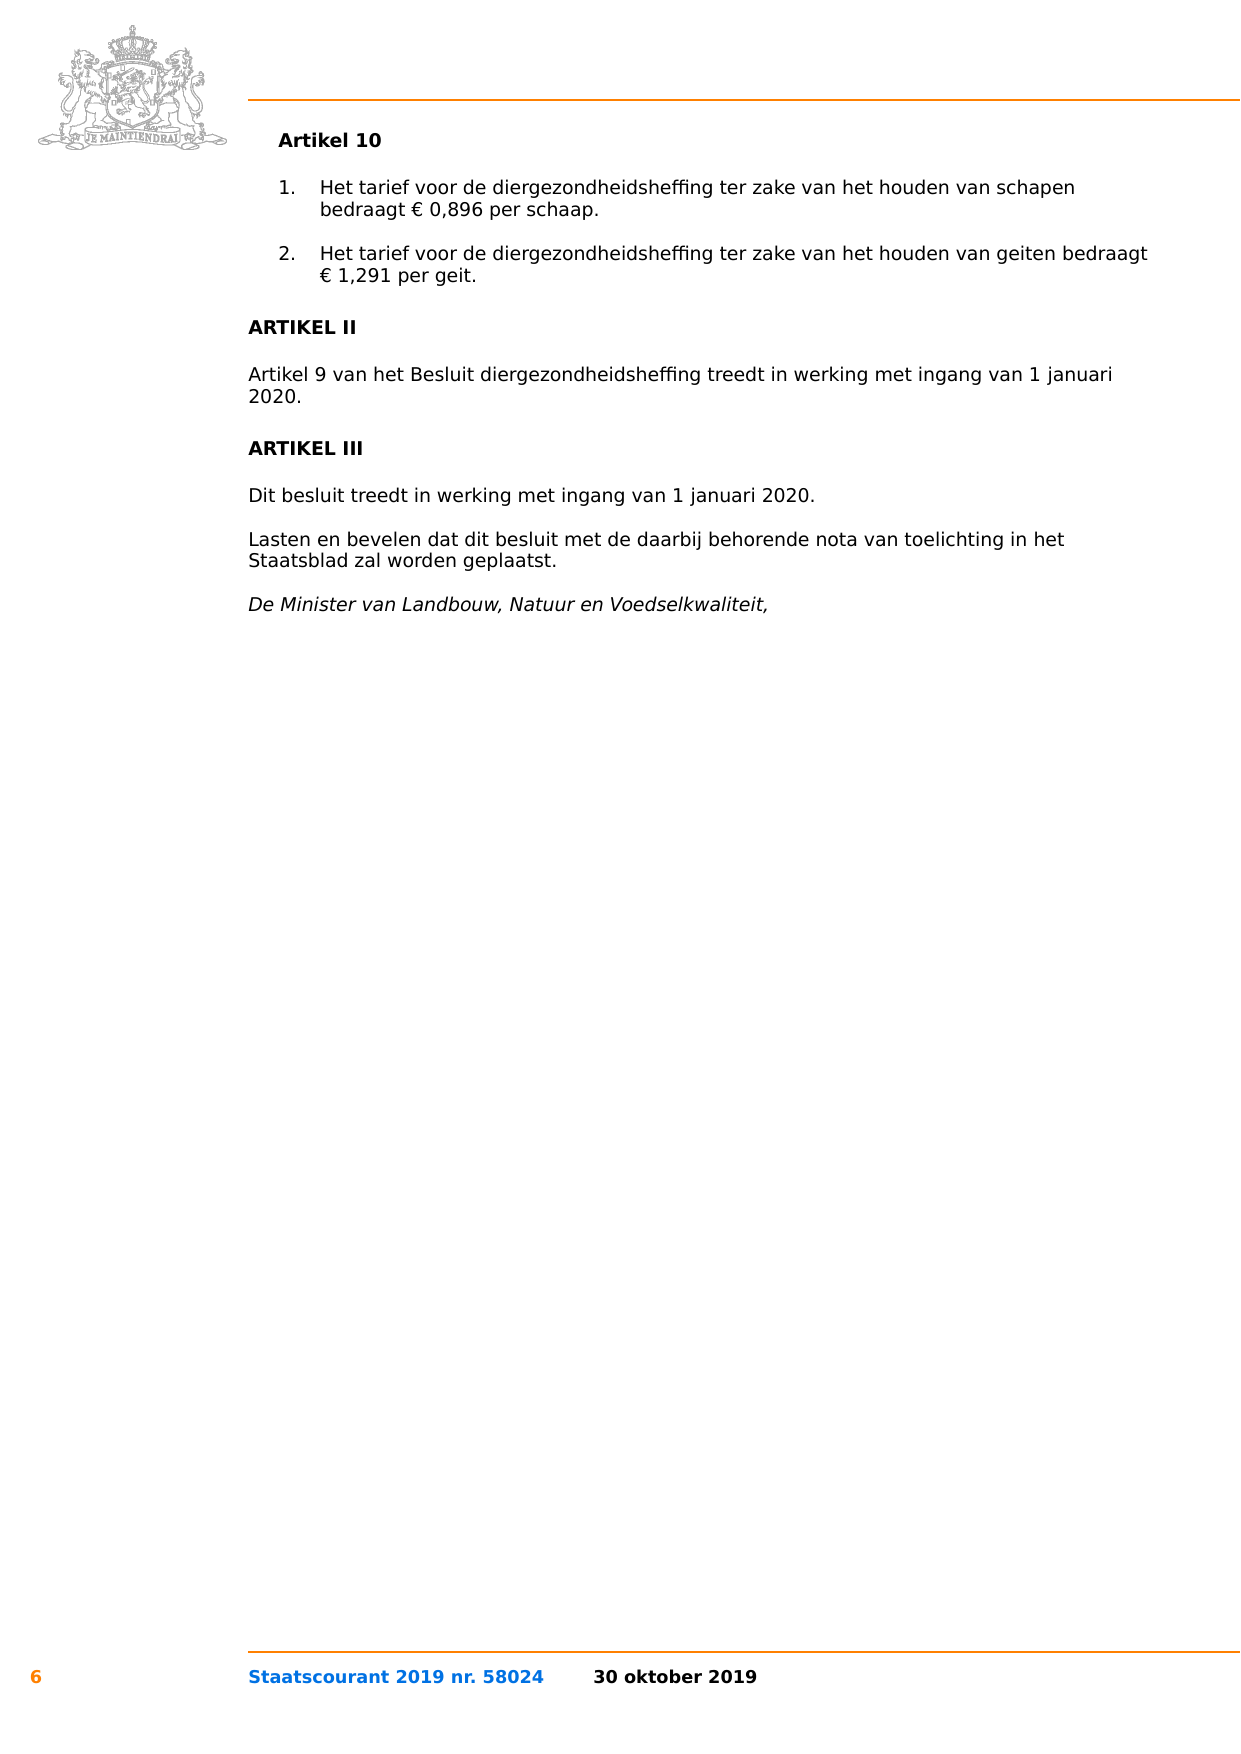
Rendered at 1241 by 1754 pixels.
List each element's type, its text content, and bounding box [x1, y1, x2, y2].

picture [38, 25, 227, 150]
text 1. Het tarief voor de diergezondheidsheffing ter zake van het houden van schapen bedraagt € 0,896 per schaap. [278, 177, 1163, 221]
subtitle Artikel 10 [278, 130, 1163, 152]
text De Minister van Landbouw, Natuur en Voedselkwaliteit, [248, 594, 1163, 616]
text Lasten en bevelen dat dit besluit met de daarbij behorende nota van toelichting in het Staatsblad zal worden geplaatst. [248, 528, 1163, 572]
subtitle ARTIKEL II [248, 317, 1163, 339]
text Dit besluit treedt in werking met ingang van 1 januari 2020. [248, 484, 1163, 507]
text Artikel 9 van het Besluit diergezondheidsheffing treedt in werking met ingang van 1 januari 2020. [248, 364, 1163, 408]
subtitle ARTIKEL III [248, 438, 1163, 459]
text 2. Het tarief voor de diergezondheidsheffing ter zake van het houden van geiten bedraagt € 1,291 per geit. [278, 243, 1163, 287]
